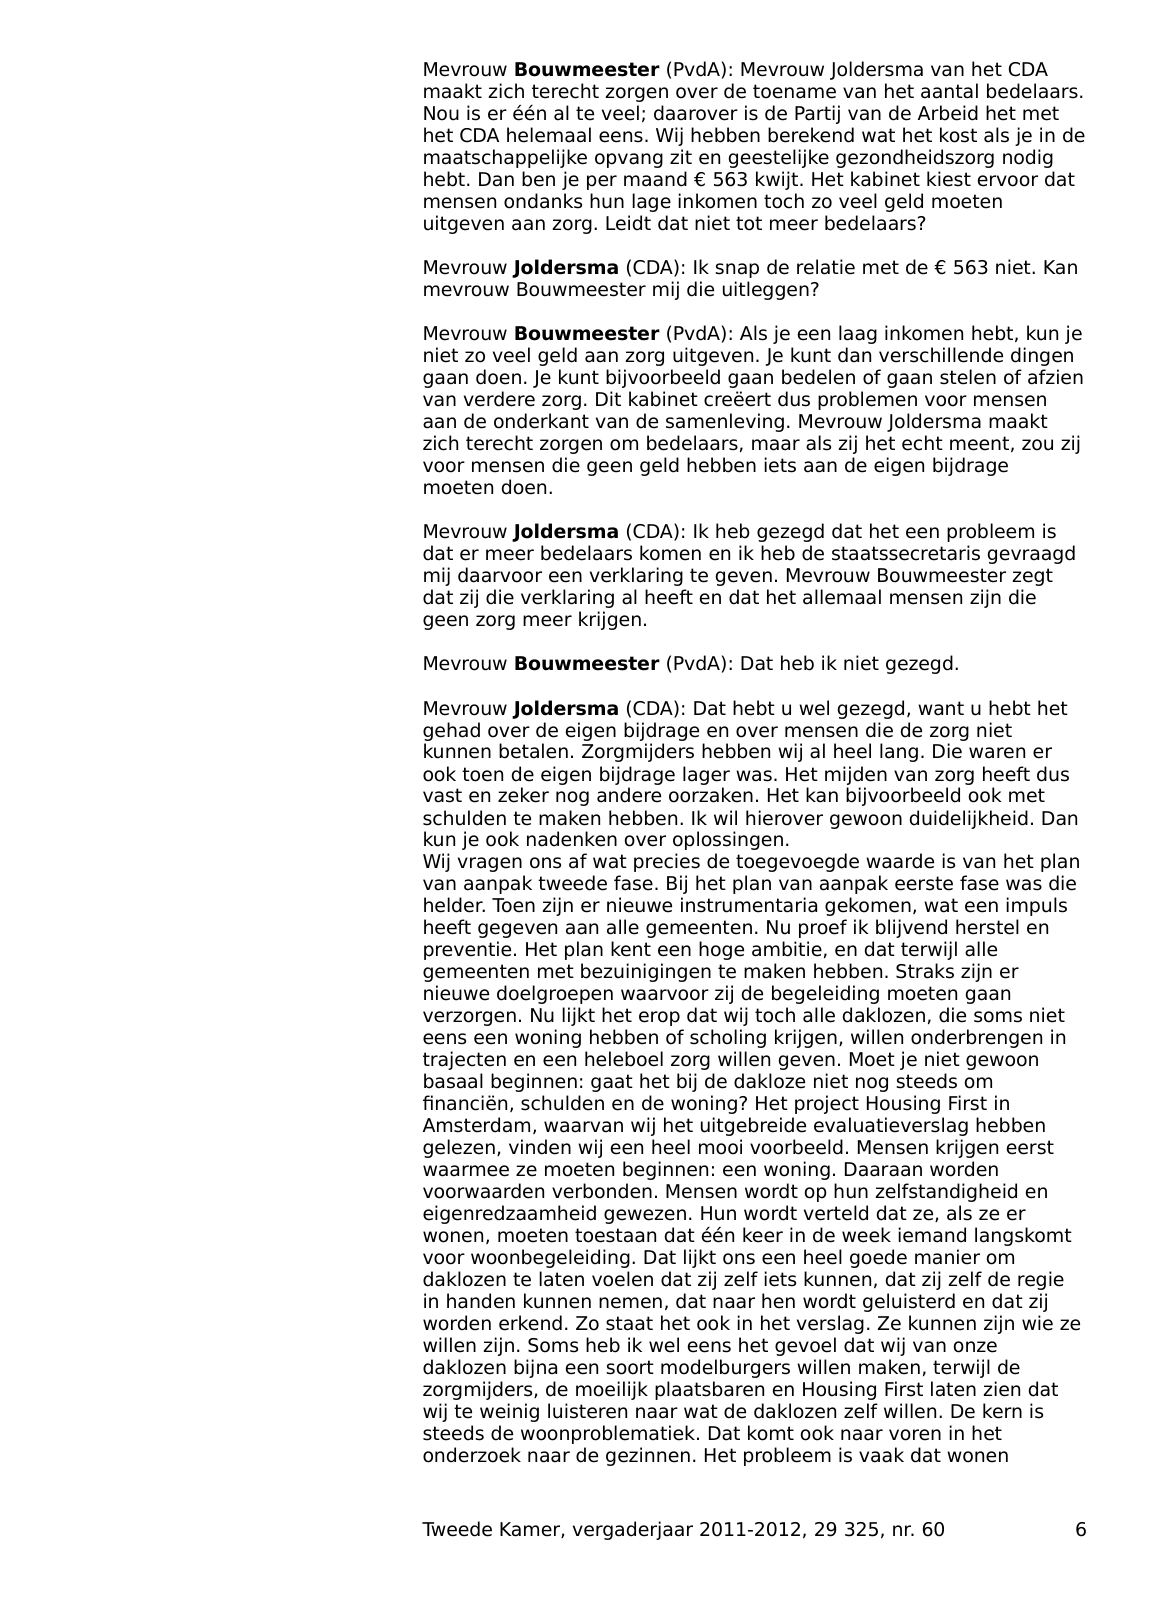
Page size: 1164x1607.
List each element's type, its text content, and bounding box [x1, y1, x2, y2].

text Wij vragen ons af wat precies de toegevoegde waarde is van het plan van aanpak tweede fase. Bij het plan van aanpak eerste fase was die helder. Toen zijn er nieuwe instrumentaria gekomen, wat een impuls heeft gegeven aan alle gemeenten. Nu proef ik blijvend herstel en preventie. Het plan kent een hoge ambitie, en dat terwijl alle gemeenten met bezuinigingen te maken hebben. Straks zijn er nieuwe doelgroepen waarvoor zij de begeleiding moeten gaan verzorgen. Nu lijkt het erop dat wij toch alle daklozen, die soms niet eens een woning hebben of scholing krijgen, willen onderbrengen in trajecten en een heleboel zorg willen geven. Moet je niet gewoon basaal beginnen: gaat het bij de dakloze niet nog steeds om financiën, schulden en de woning? Het project Housing First in Amsterdam, waarvan wij het uitgebreide evaluatieverslag hebben gelezen, vinden wij een heel mooi voorbeeld. Mensen krijgen eerst waarmee ze moeten beginnen: een woning. Daaraan worden voorwaarden verbonden. Mensen wordt op hun zelfstandigheid en eigenredzaamheid gewezen. Hun wordt verteld dat ze, als ze er wonen, moeten toestaan dat één keer in de week iemand langskomt voor woonbegeleiding. Dat lijkt ons een heel goede manier om daklozen te laten voelen dat zij zelf iets kunnen, dat zij zelf de regie in handen kunnen nemen, dat naar hen wordt geluisterd en dat zij worden erkend. Zo staat het ook in het verslag. Ze kunnen zijn wie ze willen zijn. Soms heb ik wel eens het gevoel dat wij van onze daklozen bijna een soort modelburgers willen maken, terwijl de zorgmijders, de moeilijk plaatsbaren en Housing First laten zien dat wij te weinig luisteren naar wat de daklozen zelf willen. De kern is steeds de woonproblematiek. Dat komt ook naar voren in het onderzoek naar de gezinnen. Het probleem is vaak dat wonen [422, 851, 1087, 1467]
text Mevrouw Bouwmeester (PvdA): Als je een laag inkomen hebt, kun je niet zo veel geld aan zorg uitgeven. Je kunt dan verschillende dingen gaan doen. Je kunt bijvoorbeeld gaan bedelen of gaan stelen of afzien van verdere zorg. Dit kabinet creëert dus problemen voor mensen aan de onderkant van de samenleving. Mevrouw Joldersma maakt zich terecht zorgen om bedelaars, maar als zij het echt meent, zou zij voor mensen die geen geld hebben iets aan de eigen bijdrage moeten doen. [422, 323, 1087, 499]
text Mevrouw Joldersma (CDA): Dat hebt u wel gezegd, want u hebt het gehad over de eigen bijdrage en over mensen die de zorg niet kunnen betalen. Zorgmijders hebben wij al heel lang. Die waren er ook toen de eigen bijdrage lager was. Het mijden van zorg heeft dus vast en zeker nog andere oorzaken. Het kan bijvoorbeeld ook met schulden te maken hebben. Ik wil hierover gewoon duidelijkheid. Dan kun je ook nadenken over oplossingen. [422, 697, 1087, 851]
text Mevrouw Joldersma (CDA): Ik snap de relatie met de € 563 niet. Kan mevrouw Bouwmeester mij die uitleggen? [422, 257, 1087, 301]
text Mevrouw Bouwmeester (PvdA): Mevrouw Joldersma van het CDA maakt zich terecht zorgen over de toename van het aantal bedelaars. Nou is er één al te veel; daarover is de Partij van de Arbeid het met het CDA helemaal eens. Wij hebben berekend wat het kost als je in de maatschappelijke opvang zit en geestelijke gezondheidszorg nodig hebt. Dan ben je per maand € 563 kwijt. Het kabinet kiest ervoor dat mensen ondanks hun lage inkomen toch zo veel geld moeten uitgeven aan zorg. Leidt dat niet tot meer bedelaars? [422, 59, 1087, 235]
text Mevrouw Bouwmeester (PvdA): Dat heb ik niet gezegd. [422, 653, 1087, 675]
text Mevrouw Joldersma (CDA): Ik heb gezegd dat het een probleem is dat er meer bedelaars komen en ik heb de staatssecretaris gevraagd mij daarvoor een verklaring te geven. Mevrouw Bouwmeester zegt dat zij die verklaring al heeft en dat het allemaal mensen zijn die geen zorg meer krijgen. [422, 521, 1087, 631]
